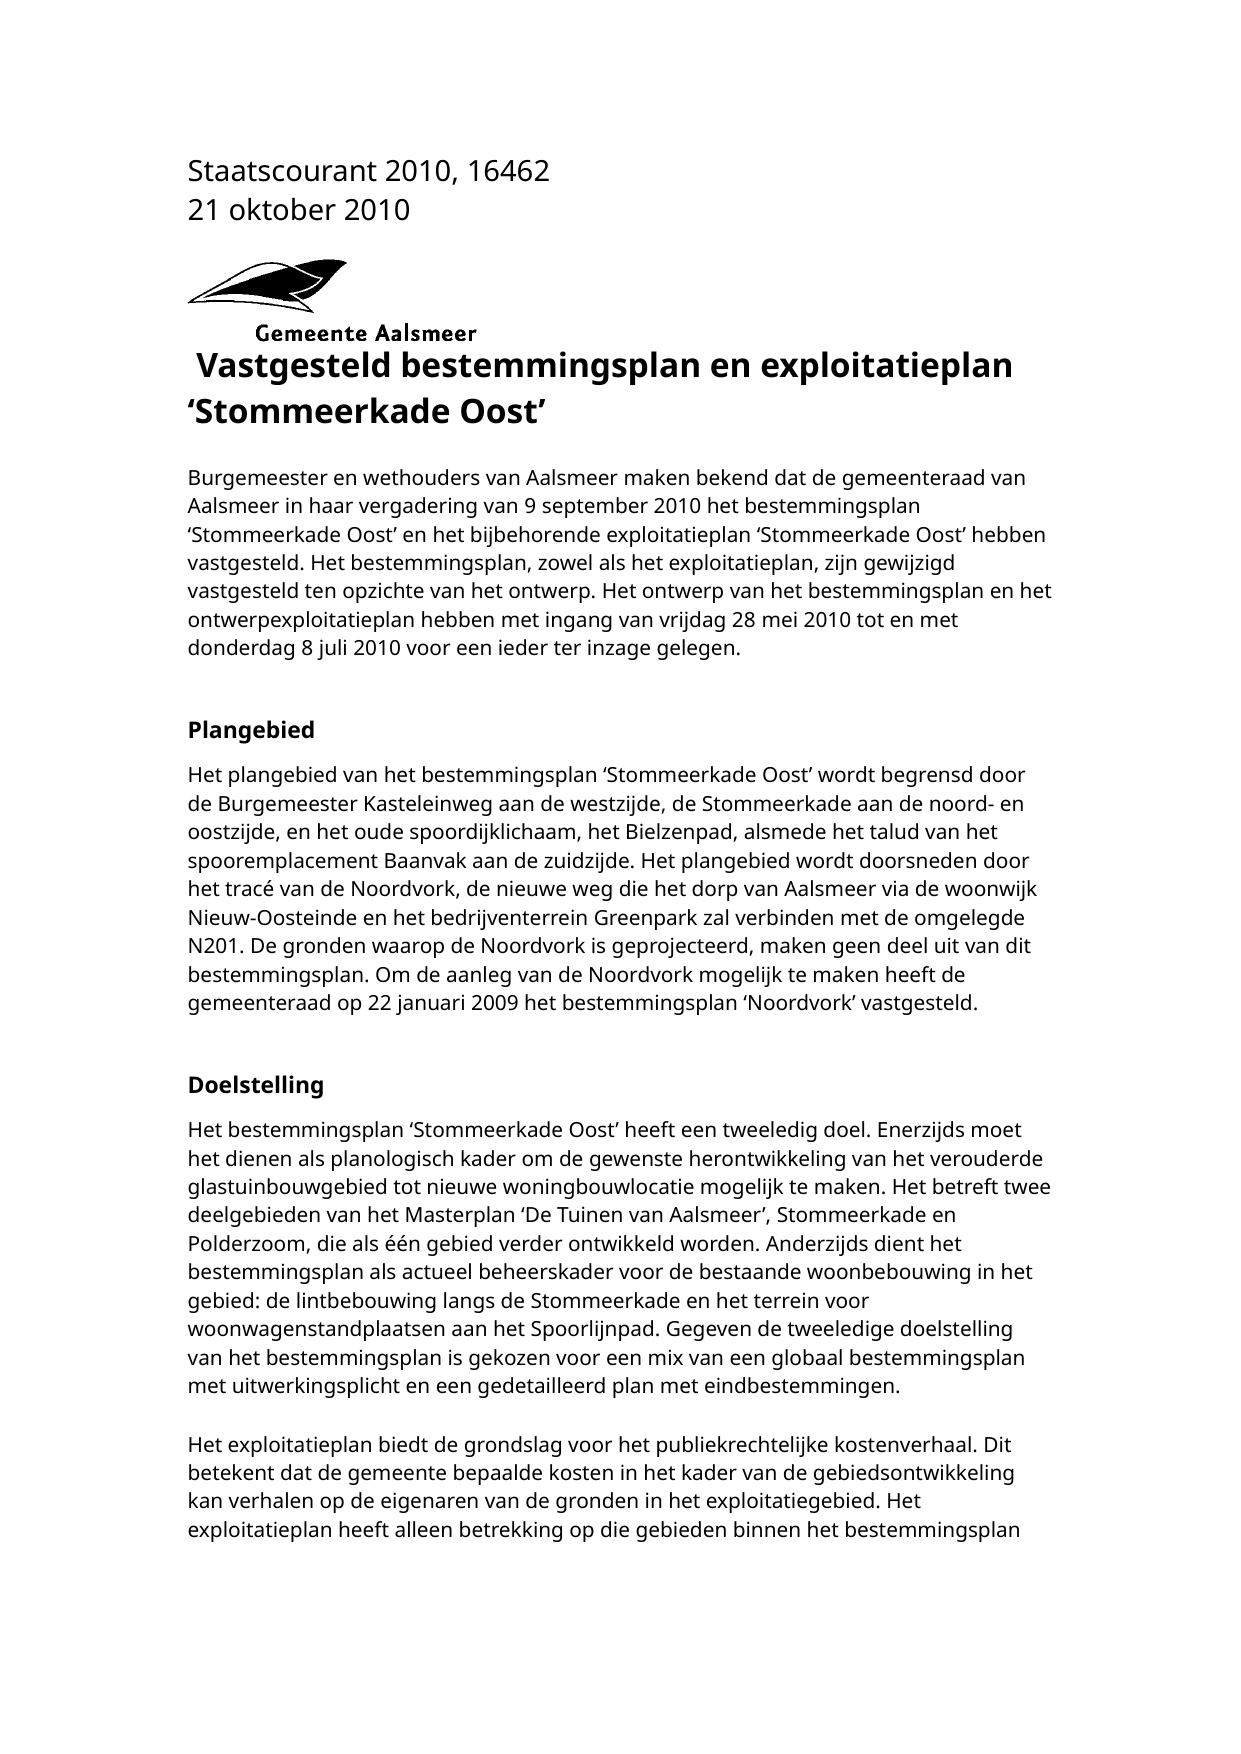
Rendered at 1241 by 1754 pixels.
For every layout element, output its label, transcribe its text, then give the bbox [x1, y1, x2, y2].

text Burgemeester en wethouders van Aalsmeer maken bekend dat de gemeenteraad van Aalsmeer in haar vergadering van 9 september 2010 het bestemmingsplan ‘Stommeerkade Oost’ en het bijbehorende exploitatieplan ‘Stommeerkade Oost’ hebben vastgesteld. Het bestemmingsplan, zowel als het exploitatieplan, zijn gewijzigd vastgesteld ten opzichte van het ontwerp. Het ontwerp van het bestemmingsplan en het ontwerpexploitatieplan hebben met ingang van vrijdag 28 mei 2010 tot en met donderdag 8 juli 2010 voor een ieder ter inzage gelegen. [187, 463, 1053, 662]
text Het exploitatieplan biedt de grondslag voor het publiekrechtelijke kostenverhaal. Dit betekent dat de gemeente bepaalde kosten in het kader van de gebiedsontwikkeling kan verhalen op de eigenaren van de gronden in het exploitatiegebied. Het exploitatieplan heeft alleen betrekking op die gebieden binnen het bestemmingsplan [187, 1430, 1053, 1543]
text Het plangebied van het bestemmingsplan ‘Stommeerkade Oost’ wordt begrensd door de Burgemeester Kasteleinweg aan de westzijde, de Stommeerkade aan de noord- en oostzijde, en het oude spoordijklichaam, het Bielzenpad, alsmede het talud van het spooremplacement Baanvak aan de zuidzijde. Het plangebied wordt doorsneden door het tracé van de Noordvork, de nieuwe weg die het dorp van Aalsmeer via de woonwijk Nieuw-Oosteinde en het bedrijventerrein Greenpark zal verbinden met de omgelegde N201. De gronden waarop de Noordvork is geprojecteerd, maken geen deel uit van dit bestemmingsplan. Om de aanleg van de Noordvork mogelijk te maken heeft de gemeenteraad op 22 januari 2009 het bestemmingsplan ‘Noordvork’ vastgesteld. [187, 761, 1053, 1017]
subtitle Plangebied [187, 714, 1053, 746]
subtitle Vastgesteld bestemmingsplan en exploitatieplan ‘Stommeerkade Oost’ [187, 271, 1053, 433]
text Staatscourant 2010, 16462 [187, 150, 1053, 190]
picture [187, 258, 477, 342]
text 21 oktober 2010 [187, 190, 1053, 229]
subtitle Doelstelling [187, 1069, 1053, 1100]
text Het bestemmingsplan ‘Stommeerkade Oost’ heeft een tweeledig doel. Enerzijds moet het dienen als planologisch kader om de gewenste herontwikkeling van het verouderde glastuinbouwgebied tot nieuwe woningbouwlocatie mogelijk te maken. Het betreft twee deelgebieden van het Masterplan ‘De Tuinen van Aalsmeer’, Stommeerkade en Polderzoom, die als één gebied verder ontwikkeld worden. Anderzijds dient het bestemmingsplan als actueel beheerskader voor de bestaande woonbebouwing in het gebied: de lintbebouwing langs de Stommeerkade en het terrein voor woonwagenstandplaatsen aan het Spoorlijnpad. Gegeven de tweeledige doelstelling van het bestemmingsplan is gekozen voor een mix van een globaal bestemmingsplan met uitwerkingsplicht en een gedetailleerd plan met eindbestemmingen. [187, 1115, 1053, 1400]
